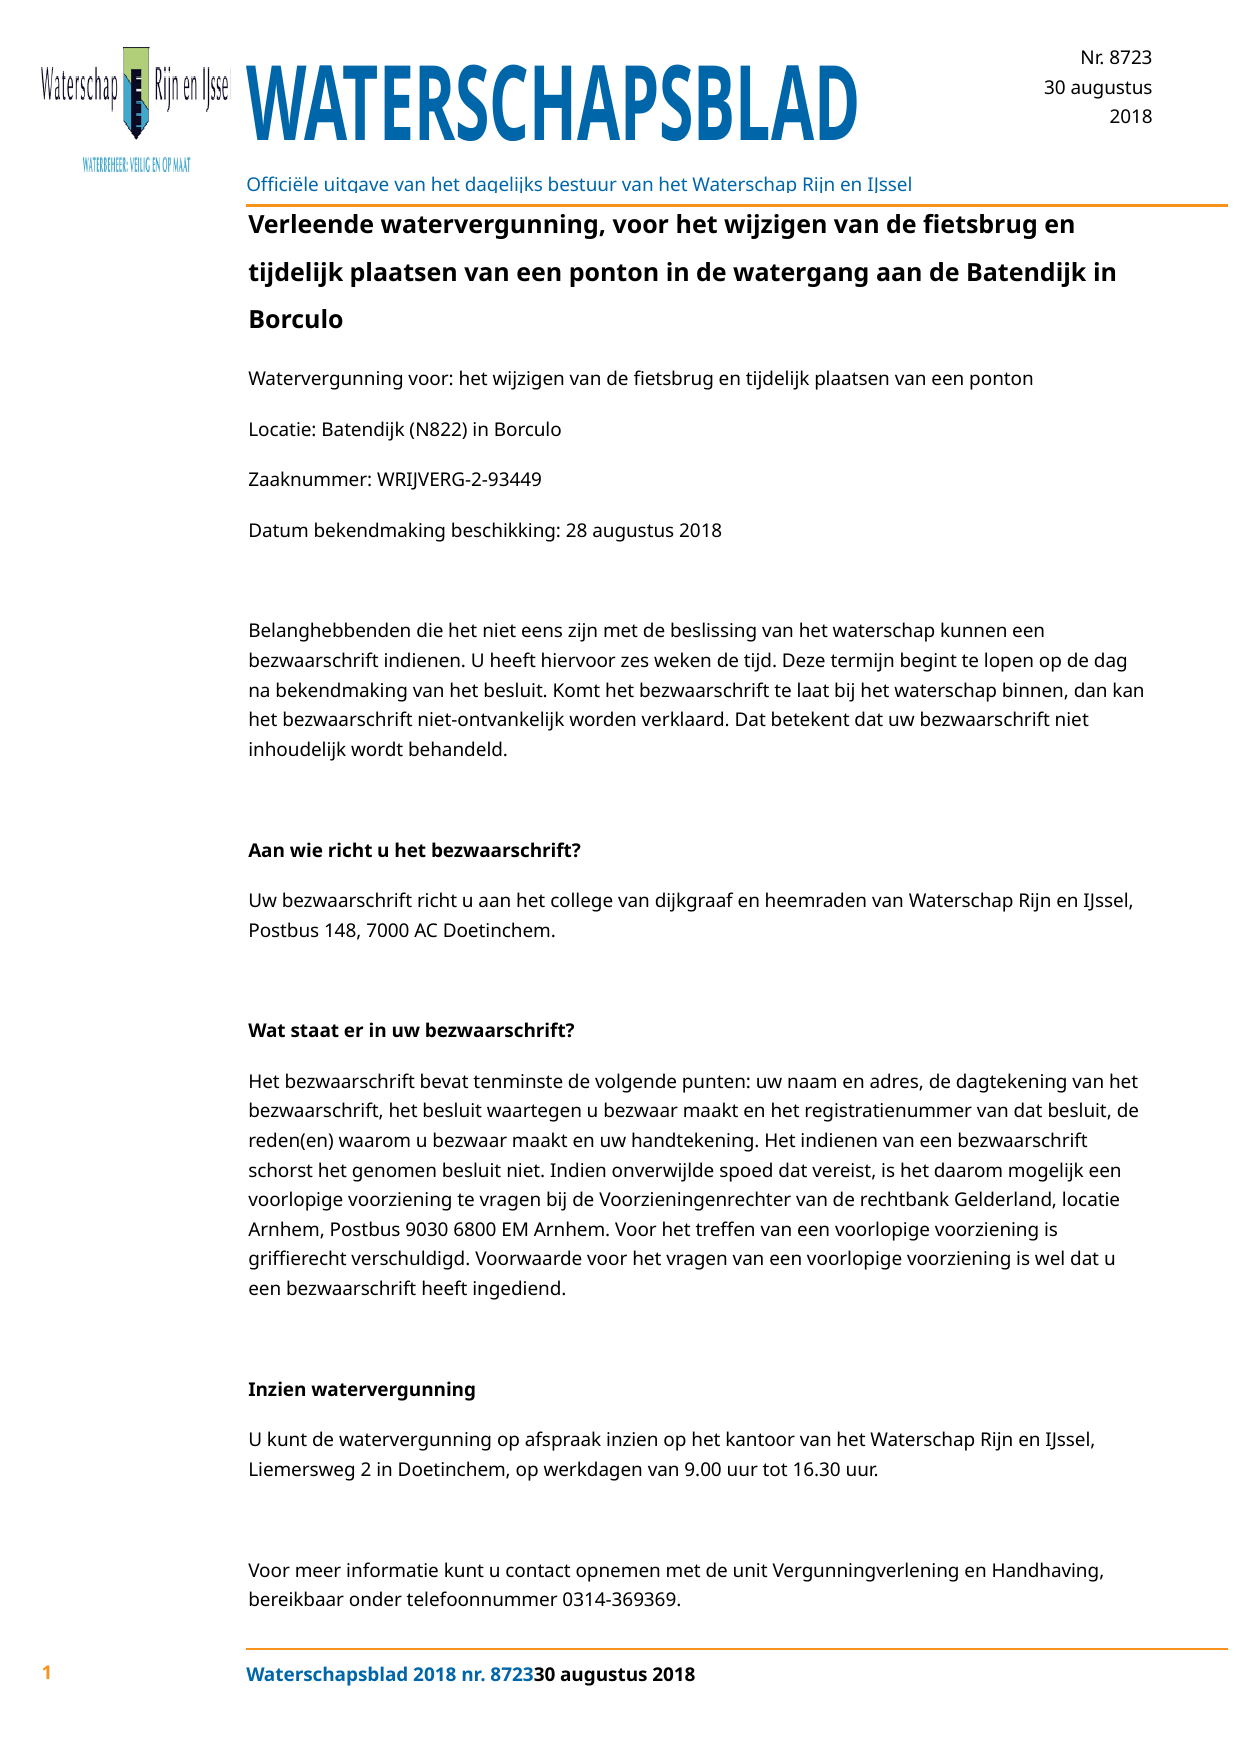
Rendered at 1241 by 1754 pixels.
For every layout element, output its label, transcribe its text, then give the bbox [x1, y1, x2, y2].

text Het bezwaarschrift bevat tenminste de volgende punten: uw naam en adres, de dagtekening van het bezwaarschrift, het besluit waartegen u bezwaar maakt en het registratienummer van dat besluit, de reden(en) waarom u bezwaar maakt en uw handtekening. Het indienen van een bezwaarschrift schorst het genomen besluit niet. Indien onverwijlde spoed dat vereist, is het daarom mogelijk een voorlopige voorziening te vragen bij de Voorzieningenrechter van de rechtbank Gelderland, locatie Arnhem, Postbus 9030 6800 EM Arnhem. Voor het treffen van een voorlopige voorziening is griffierecht verschuldigd. Voorwaarde voor het vragen van een voorlopige voorziening is wel dat u een bezwaarschrift heeft ingediend. [248, 1068, 1152, 1301]
text Watervergunning voor: het wijzigen van de fietsbrug en tijdelijk plaatsen van een ponton [248, 366, 1152, 391]
text Voor meer informatie kunt u contact opnemen met de unit Vergunningverlening en Handhaving, bereikbaar onder telefoonnummer 0314-369369. [248, 1557, 1152, 1612]
text Inzien watervergunning [248, 1376, 1152, 1402]
text U kunt de watervergunning op afspraak inzien op het kantoor van het Waterschap Rijn en IJssel, Liemersweg 2 in Doetinchem, op werkdagen van 9.00 uur tot 16.30 uur. [248, 1426, 1152, 1482]
text Uw bezwaarschrift richt u aan het college van dijkgraaf en heemraden van Waterschap Rijn en IJssel, Postbus 148, 7000 AC Doetinchem. [248, 887, 1152, 942]
text Zaaknummer: WRIJVERG-2-93449 [248, 466, 1152, 492]
picture [41, 47, 231, 172]
text Verleende watervergunning, voor het wijzigen van de fietsbrug en tijdelijk plaatsen van een ponton in de watergang aan de Batendijk in Borculo [248, 207, 1152, 336]
text Wat staat er in uw bezwaarschrift? [248, 1018, 1152, 1043]
text Locatie: Batendijk (N822) in Borculo [248, 416, 1152, 442]
text Belanghebbenden die het niet eens zijn met de beslissing van het waterschap kunnen een bezwaarschrift indienen. U heeft hiervoor zes weken de tijd. Deze termijn begint te lopen op de dag na bekendmaking van het besluit. Komt het bezwaarschrift te laat bij het waterschap binnen, dan kan het bezwaarschrift niet-ontvankelijk worden verklaard. Dat betekent dat uw bezwaarschrift niet inhoudelijk wordt behandeld. [248, 618, 1152, 762]
text Aan wie richt u het bezwaarschrift? [248, 837, 1152, 862]
text Datum bekendmaking beschikking: 28 augustus 2018 [248, 517, 1152, 542]
